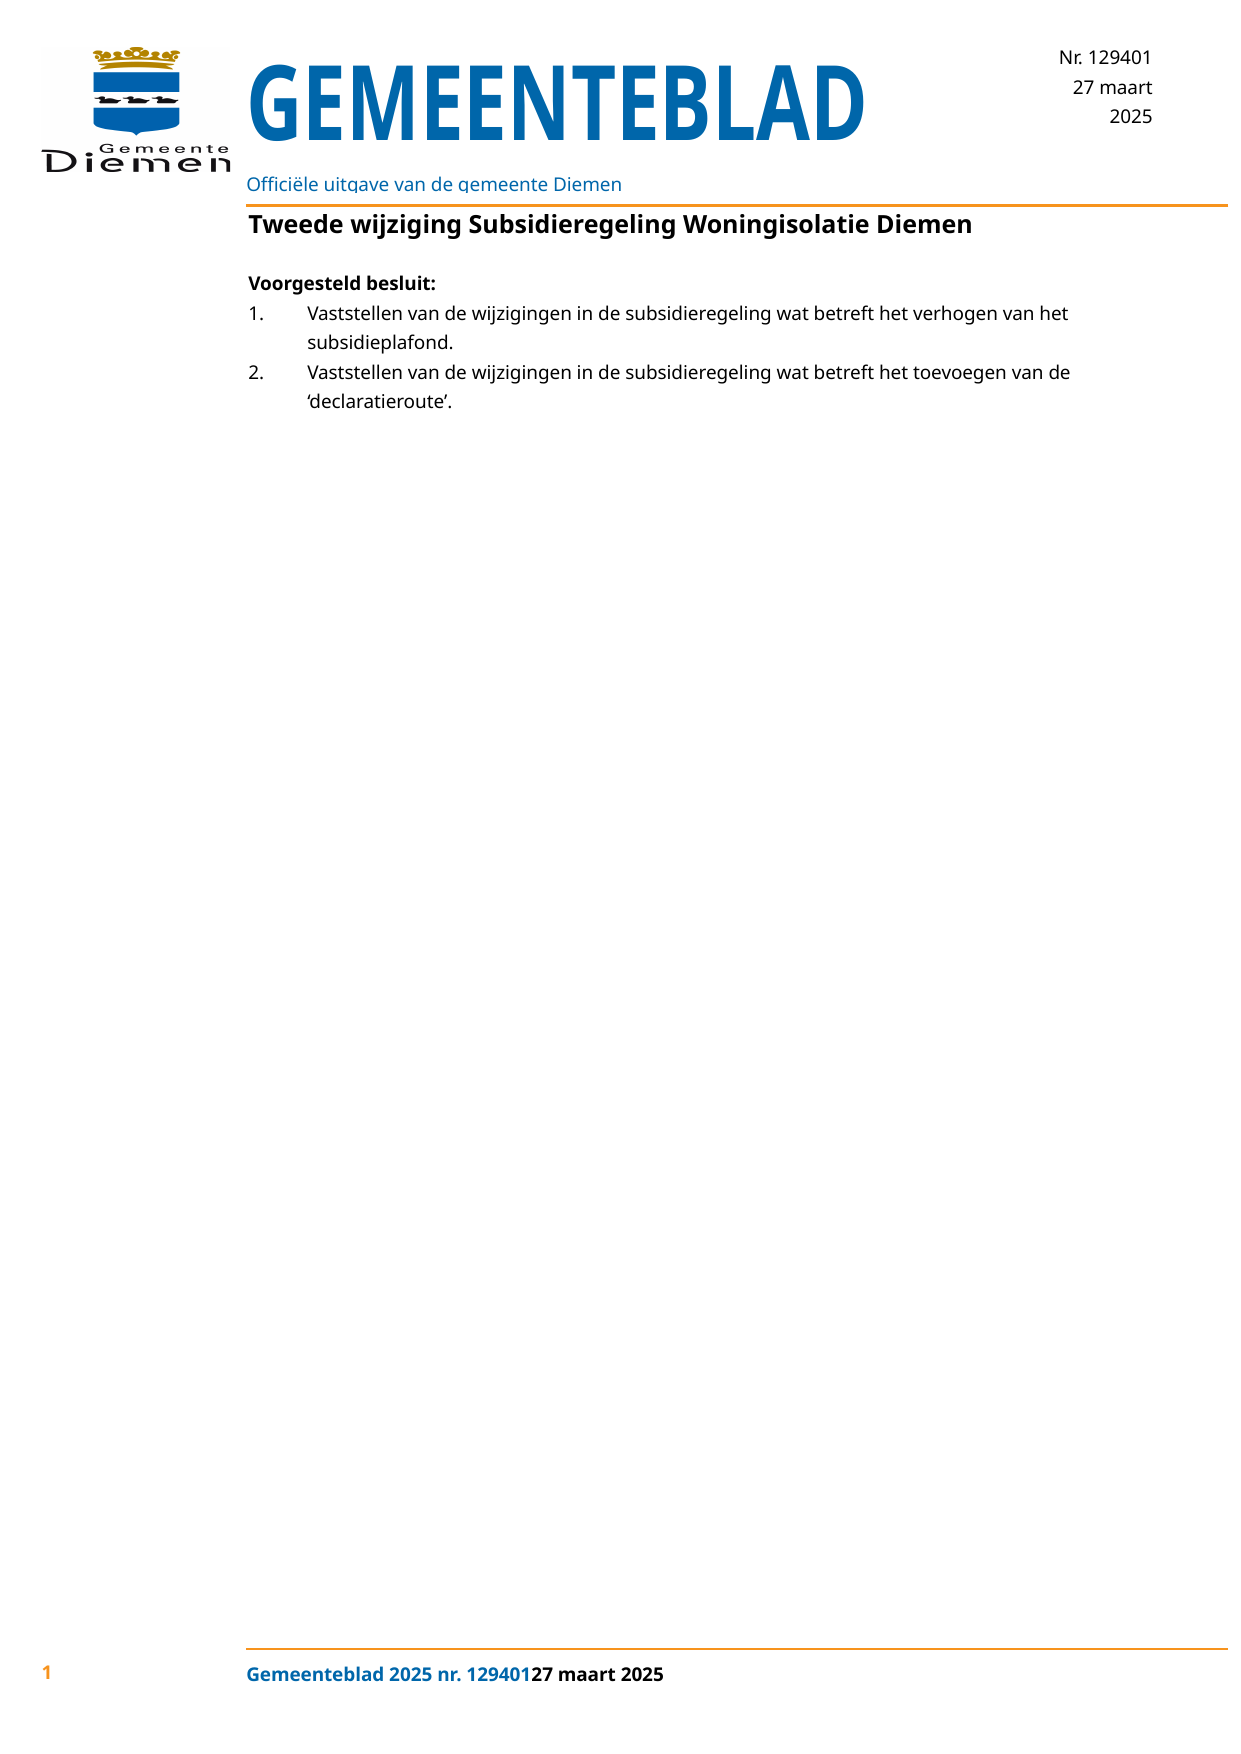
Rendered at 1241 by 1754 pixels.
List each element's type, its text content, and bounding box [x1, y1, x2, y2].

picture [41, 47, 231, 172]
list Vaststellen van de wijzigingen in de subsidieregeling wat betreft het toevoegen van de ‘declaratieroute’. [248, 359, 1152, 414]
text Voorgesteld besluit: [248, 270, 1152, 296]
list Vaststellen van de wijzigingen in de subsidieregeling wat betreft het verhogen van het subsidieplafond. [248, 300, 1152, 355]
text Tweede wijziging Subsidieregeling Woningisolatie Diemen [248, 207, 1152, 241]
